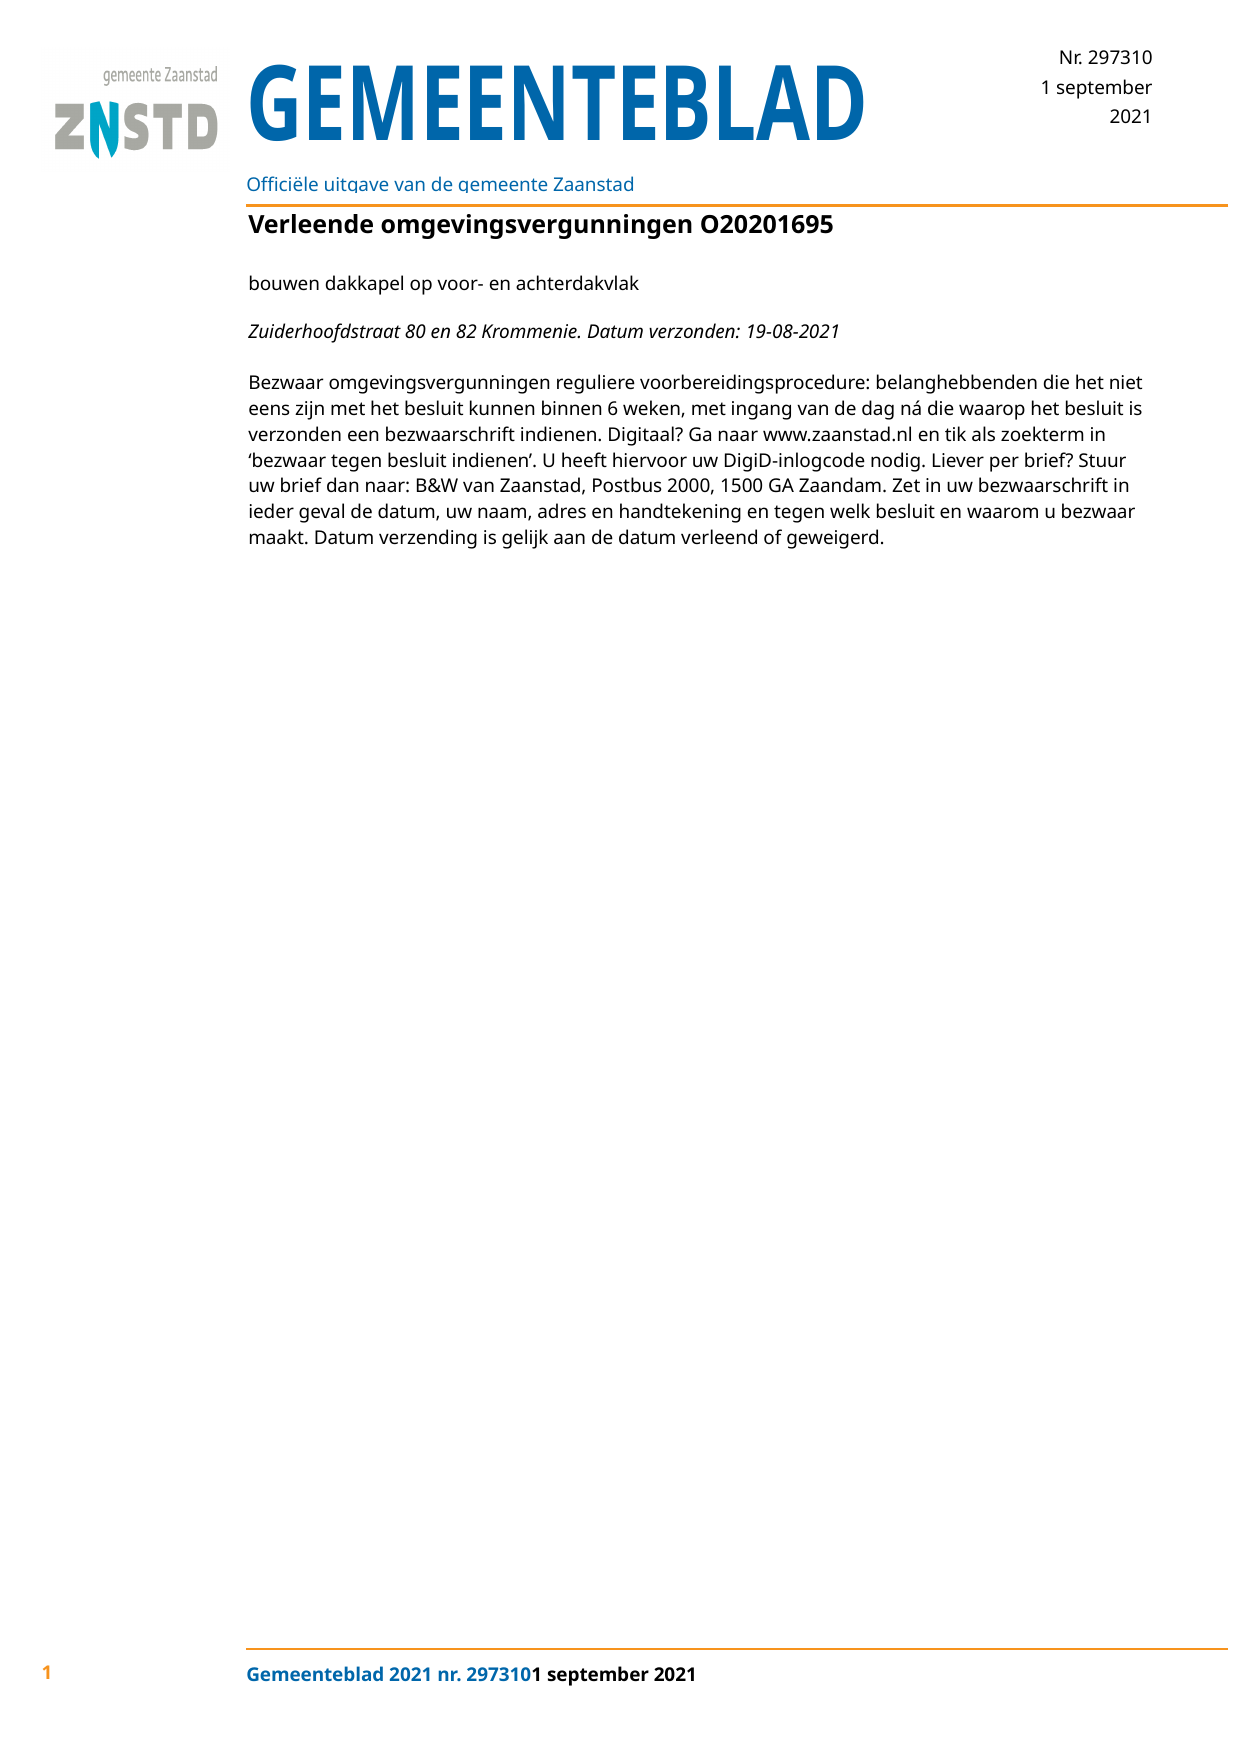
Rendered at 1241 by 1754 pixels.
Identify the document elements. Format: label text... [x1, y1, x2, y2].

picture [41, 47, 231, 172]
text Verleende omgevingsvergunningen O20201695 [248, 207, 1152, 241]
text bouwen dakkapel op voor- en achterdakvlak [248, 270, 1152, 296]
text Zuiderhoofdstraat 80 en 82 Krommenie. Datum verzonden: 19-08-2021 [248, 318, 1152, 344]
text Bezwaar omgevingsvergunningen reguliere voorbereidingsprocedure: belanghebbenden die het niet eens zijn met het besluit kunnen binnen 6 weken, met ingang van de dag ná die waarop het besluit is verzonden een bezwaarschrift indienen. Digitaal? Ga naar www.zaanstad.nl en tik als zoekterm in ‘bezwaar tegen besluit indienen’. U heeft hiervoor uw DigiD-inlogcode nodig. Liever per brief? Stuur uw brief dan naar: B&W van Zaanstad, Postbus 2000, 1500 GA Zaandam. Zet in uw bezwaarschrift in ieder geval de datum, uw naam, adres en handtekening en tegen welk besluit en waarom u bezwaar maakt. Datum verzending is gelijk aan de datum verleend of geweigerd. [248, 369, 1152, 550]
